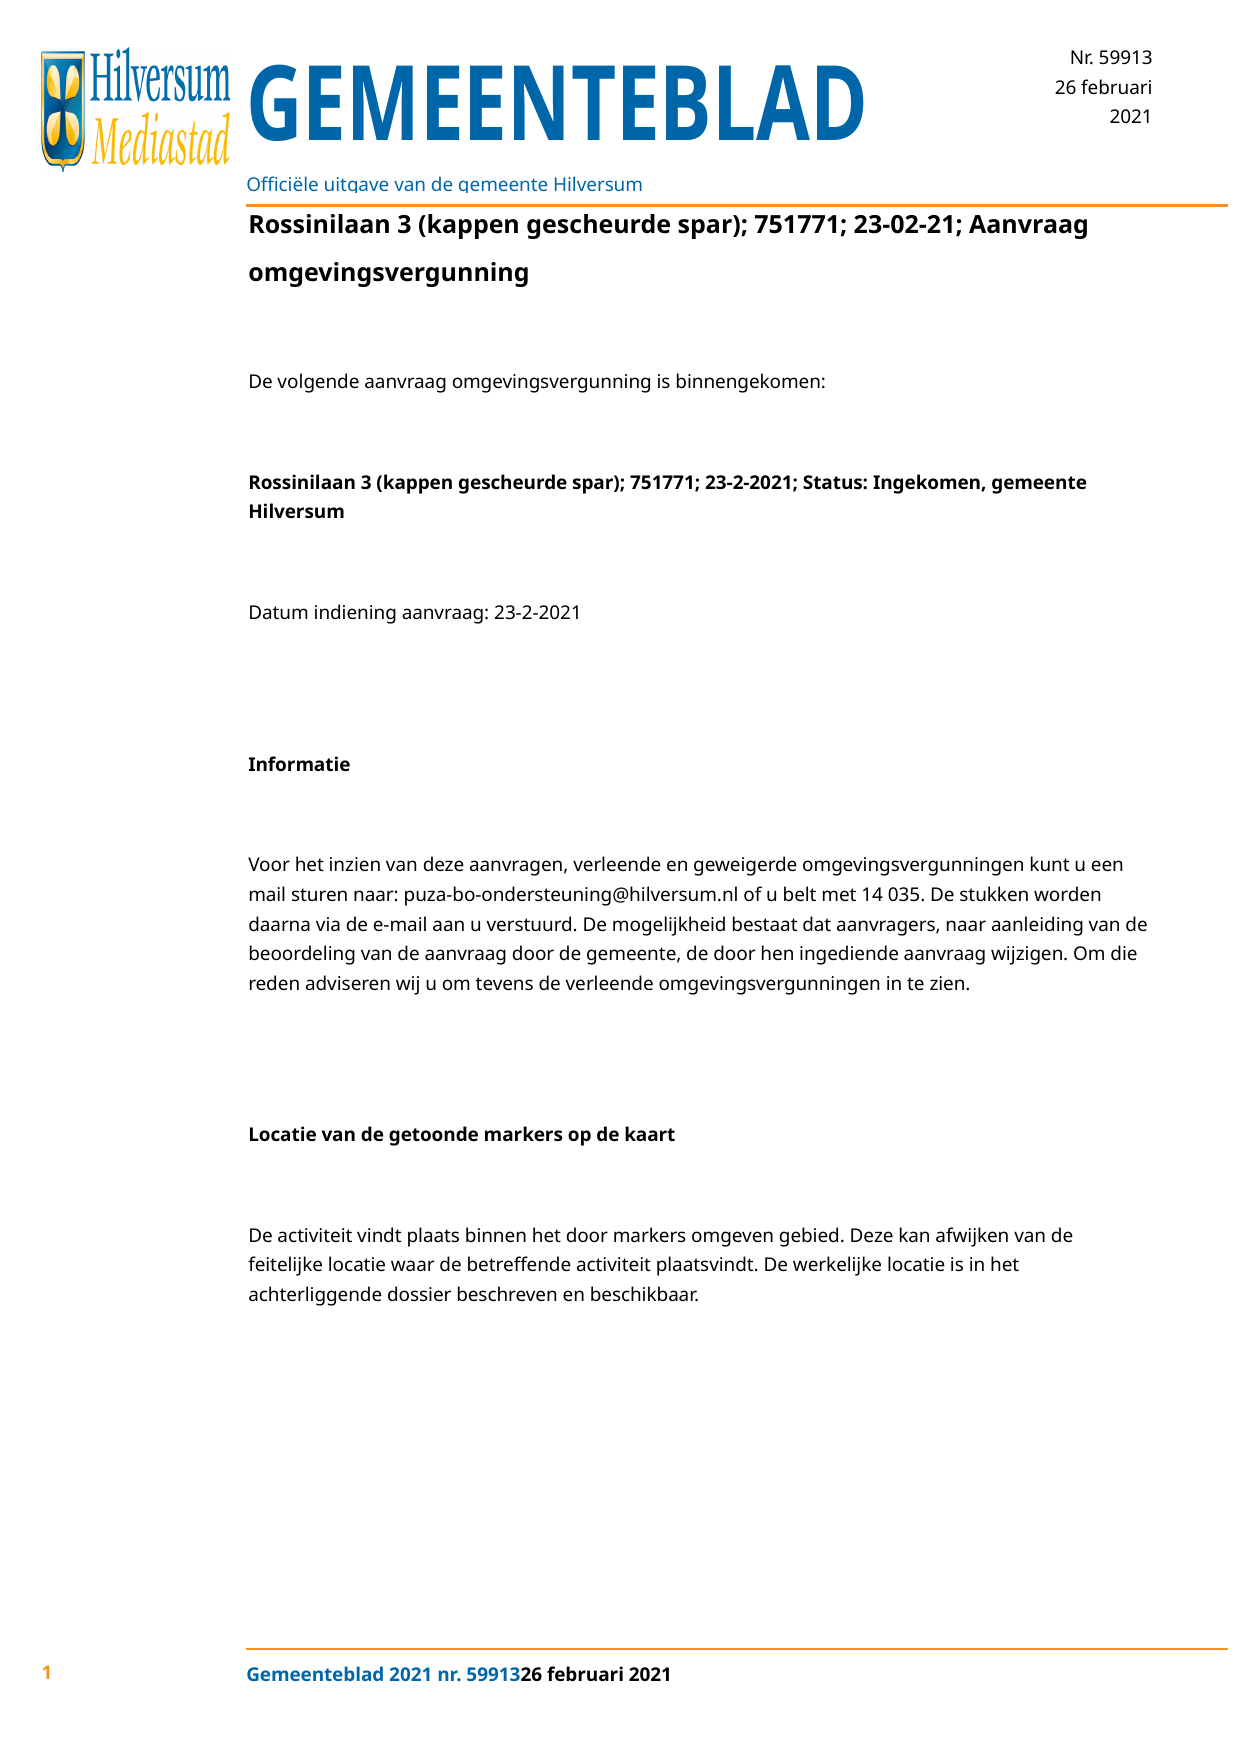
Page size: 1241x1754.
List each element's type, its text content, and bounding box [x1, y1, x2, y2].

text Datum indiening aanvraag: 23-2-2021 [248, 599, 1152, 625]
text Voor het inzien van deze aanvragen, verleende en geweigerde omgevingsvergunningen kunt u een mail sturen naar: puza-bo-ondersteuning@hilversum.nl of u belt met 14 035. De stukken worden daarna via de e-mail aan u verstuurd. De mogelijkheid bestaat dat aanvragers, naar aanleiding van de beoordeling van de aanvraag door de gemeente, de door hen ingediende aanvraag wijzigen. Om die reden adviseren wij u om tevens de verleende omgevingsvergunningen in te zien. [248, 852, 1152, 996]
text Informatie [248, 751, 1152, 777]
picture [41, 47, 231, 172]
text De volgende aanvraag omgevingsvergunning is binnengekomen: [248, 368, 1152, 394]
text Rossinilaan 3 (kappen gescheurde spar); 751771; 23-02-21; Aanvraag omgevingsvergunning [248, 207, 1152, 288]
text Rossinilaan 3 (kappen gescheurde spar); 751771; 23-2-2021; Status: Ingekomen, gemeente Hilversum [248, 469, 1152, 524]
text De activiteit vindt plaats binnen het door markers omgeven gebied. Deze kan afwijken van de feitelijke locatie waar de betreffende activiteit plaatsvindt. De werkelijke locatie is in het achterliggende dossier beschreven en beschikbaar. [248, 1222, 1152, 1307]
text Locatie van de getoonde markers op de kaart [248, 1121, 1152, 1147]
